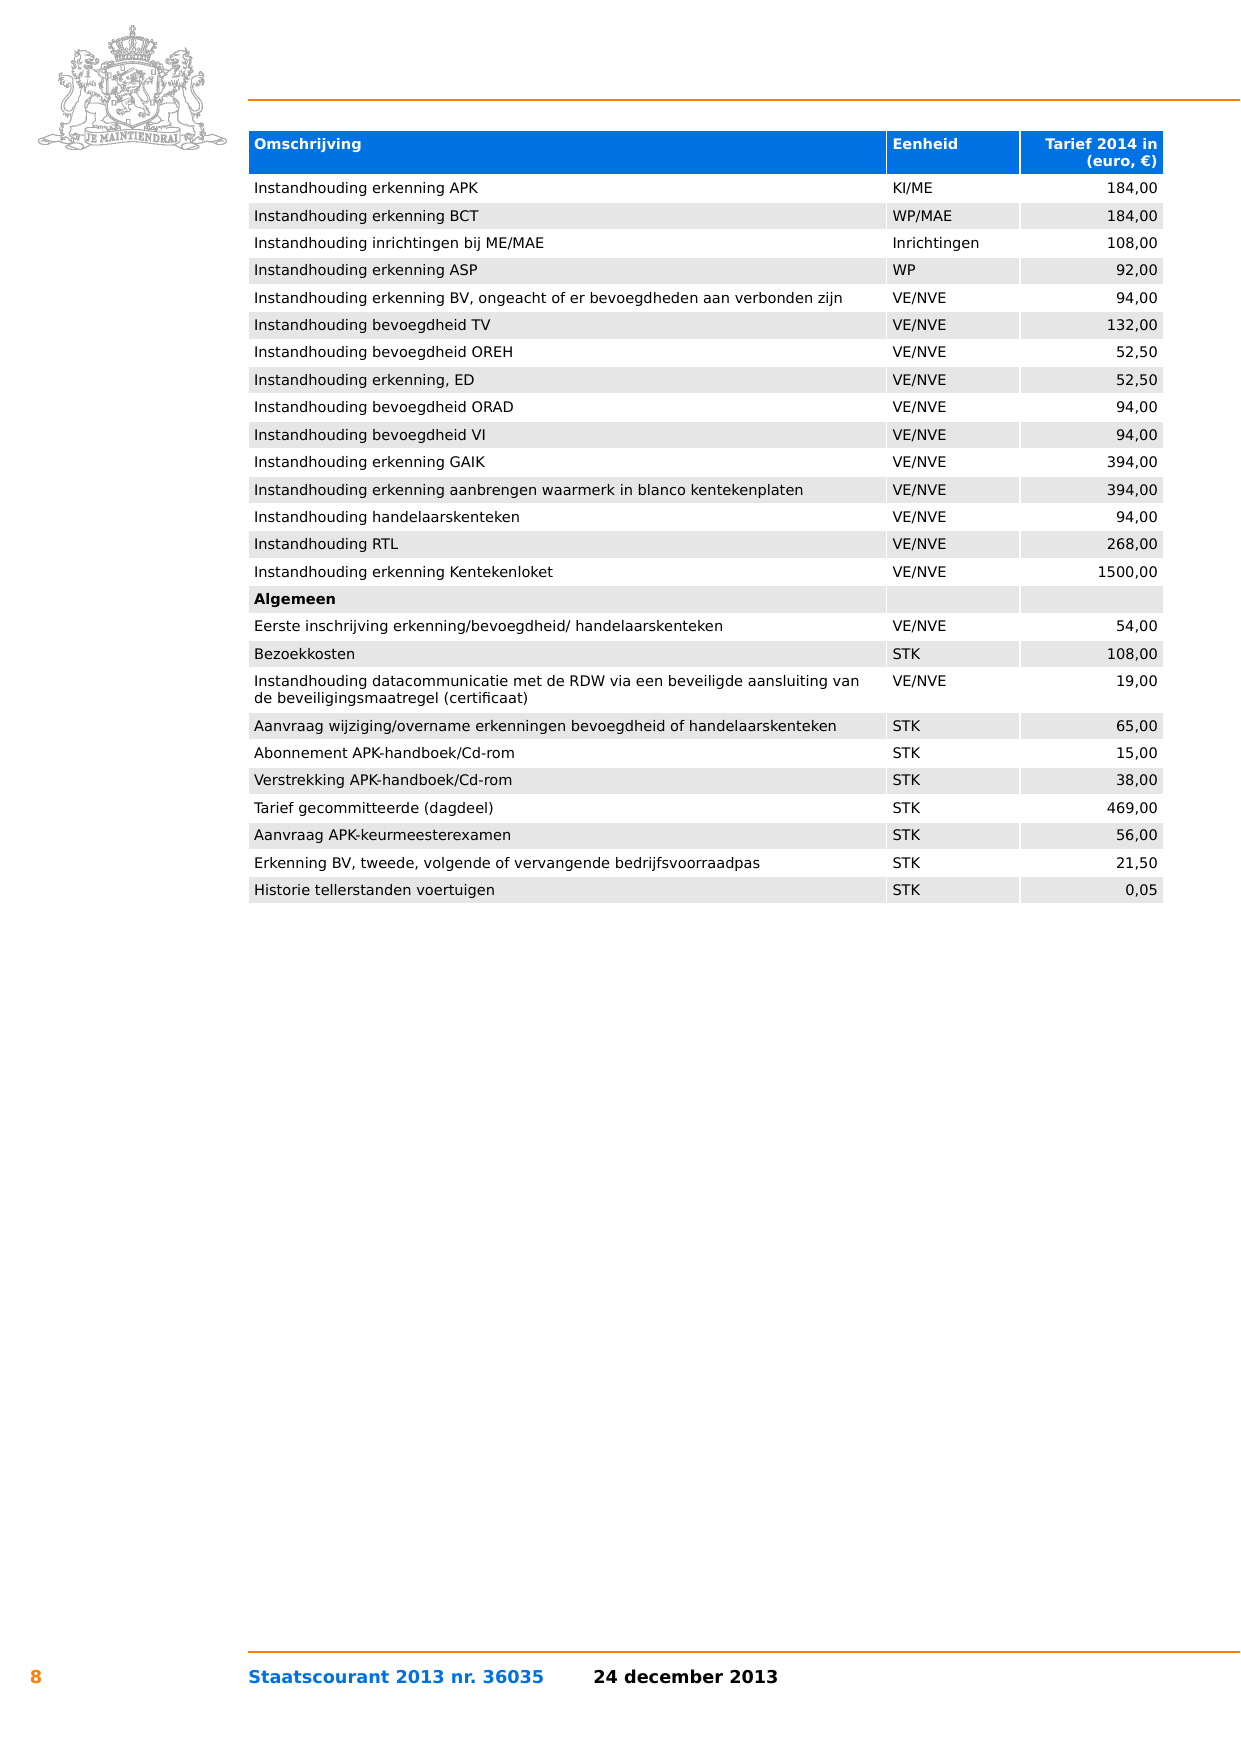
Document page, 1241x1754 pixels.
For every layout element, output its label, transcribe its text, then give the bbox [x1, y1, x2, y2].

table_cell 469,00 [1021, 795, 1163, 821]
table_cell Eerste inschrijving erkenning/bevoegdheid/ handelaarskenteken [249, 614, 886, 640]
table_cell 94,00 [1021, 504, 1163, 530]
table_cell Instandhouding bevoegdheid ORAD [249, 395, 886, 421]
table_cell KI/ME [887, 175, 1019, 202]
table_cell 92,00 [1021, 258, 1163, 284]
table_cell VE/NVE [887, 559, 1019, 585]
table_cell Instandhouding erkenning Kentekenloket [249, 559, 886, 585]
table_cell 1500,00 [1021, 559, 1163, 585]
table_cell STK [887, 850, 1019, 876]
table_cell VE/NVE [887, 367, 1019, 393]
table_cell 268,00 [1021, 531, 1163, 558]
table_cell VE/NVE [887, 477, 1019, 503]
table_header Omschrijving [249, 131, 886, 174]
table_cell 394,00 [1021, 477, 1163, 503]
table_cell STK [887, 877, 1019, 903]
table_cell 52,50 [1021, 367, 1163, 393]
table_cell 65,00 [1021, 713, 1163, 739]
table_cell 54,00 [1021, 614, 1163, 640]
table_cell 38,00 [1021, 768, 1163, 794]
table_cell 108,00 [1021, 230, 1163, 256]
table_cell Instandhouding erkenning, ED [249, 367, 886, 393]
table_cell 94,00 [1021, 395, 1163, 421]
table_cell 52,50 [1021, 340, 1163, 366]
table_cell STK [887, 740, 1019, 767]
table_cell Tarief gecommitteerde (dagdeel) [249, 795, 886, 821]
table_cell 15,00 [1021, 740, 1163, 767]
table_cell Aanvraag APK-keurmeesterexamen [249, 823, 886, 849]
table_cell Instandhouding erkenning aanbrengen waarmerk in blanco kentekenplaten [249, 477, 886, 503]
table_cell VE/NVE [887, 531, 1019, 558]
table_cell VE/NVE [887, 669, 1019, 712]
table_cell VE/NVE [887, 312, 1019, 339]
table_cell Instandhouding bevoegdheid VI [249, 422, 886, 448]
table_cell VE/NVE [887, 449, 1019, 476]
table_cell STK [887, 641, 1019, 667]
table_cell 94,00 [1021, 285, 1163, 311]
table_cell STK [887, 823, 1019, 849]
table_cell Instandhouding bevoegdheid TV [249, 312, 886, 339]
table_cell Instandhouding RTL [249, 531, 886, 558]
table_cell Instandhouding erkenning APK [249, 175, 886, 202]
table_cell 184,00 [1021, 175, 1163, 202]
table_cell 108,00 [1021, 641, 1163, 667]
table_cell Instandhouding bevoegdheid OREH [249, 340, 886, 366]
picture [38, 25, 227, 150]
table_cell VE/NVE [887, 422, 1019, 448]
table_cell 21,50 [1021, 850, 1163, 876]
table_cell Algemeen [249, 586, 886, 613]
table_cell VE/NVE [887, 340, 1019, 366]
table_cell STK [887, 768, 1019, 794]
table_cell 0,05 [1021, 877, 1163, 903]
table_cell VE/NVE [887, 285, 1019, 311]
table_cell Instandhouding datacommunicatie met de RDW via een beveiligde aansluiting van de beveiligingsmaatregel (certificaat) [249, 669, 886, 712]
table_cell STK [887, 713, 1019, 739]
table_cell Abonnement APK-handboek/Cd-rom [249, 740, 886, 767]
table_cell VE/NVE [887, 395, 1019, 421]
table_cell Instandhouding erkenning BV, ongeacht of er bevoegdheden aan verbonden zijn [249, 285, 886, 311]
table_cell Instandhouding handelaarskenteken [249, 504, 886, 530]
table_cell Instandhouding erkenning ASP [249, 258, 886, 284]
table_cell VE/NVE [887, 614, 1019, 640]
table_cell 132,00 [1021, 312, 1163, 339]
table_cell Instandhouding erkenning BCT [249, 203, 886, 229]
table_cell Aanvraag wijziging/overname erkenningen bevoegdheid of handelaarskenteken [249, 713, 886, 739]
table_cell 94,00 [1021, 422, 1163, 448]
table_cell 184,00 [1021, 203, 1163, 229]
table_cell Historie tellerstanden voertuigen [249, 877, 886, 903]
table_cell Verstrekking APK-handboek/Cd-rom [249, 768, 886, 794]
table_cell 19,00 [1021, 669, 1163, 712]
table_cell 394,00 [1021, 449, 1163, 476]
table_cell Inrichtingen [887, 230, 1019, 256]
table_cell WP/MAE [887, 203, 1019, 229]
table_cell Instandhouding erkenning GAIK [249, 449, 886, 476]
table_cell Erkenning BV, tweede, volgende of vervangende bedrijfsvoorraadpas [249, 850, 886, 876]
table_cell 56,00 [1021, 823, 1163, 849]
table_header Eenheid [887, 131, 1019, 174]
table_cell STK [887, 795, 1019, 821]
table_cell [887, 586, 1019, 613]
table_cell WP [887, 258, 1019, 284]
table_cell Instandhouding inrichtingen bij ME/MAE [249, 230, 886, 256]
table_cell [1021, 586, 1163, 613]
table_cell VE/NVE [887, 504, 1019, 530]
table_header Tarief 2014 in (euro, €) [1021, 131, 1163, 174]
table_cell Bezoekkosten [249, 641, 886, 667]
